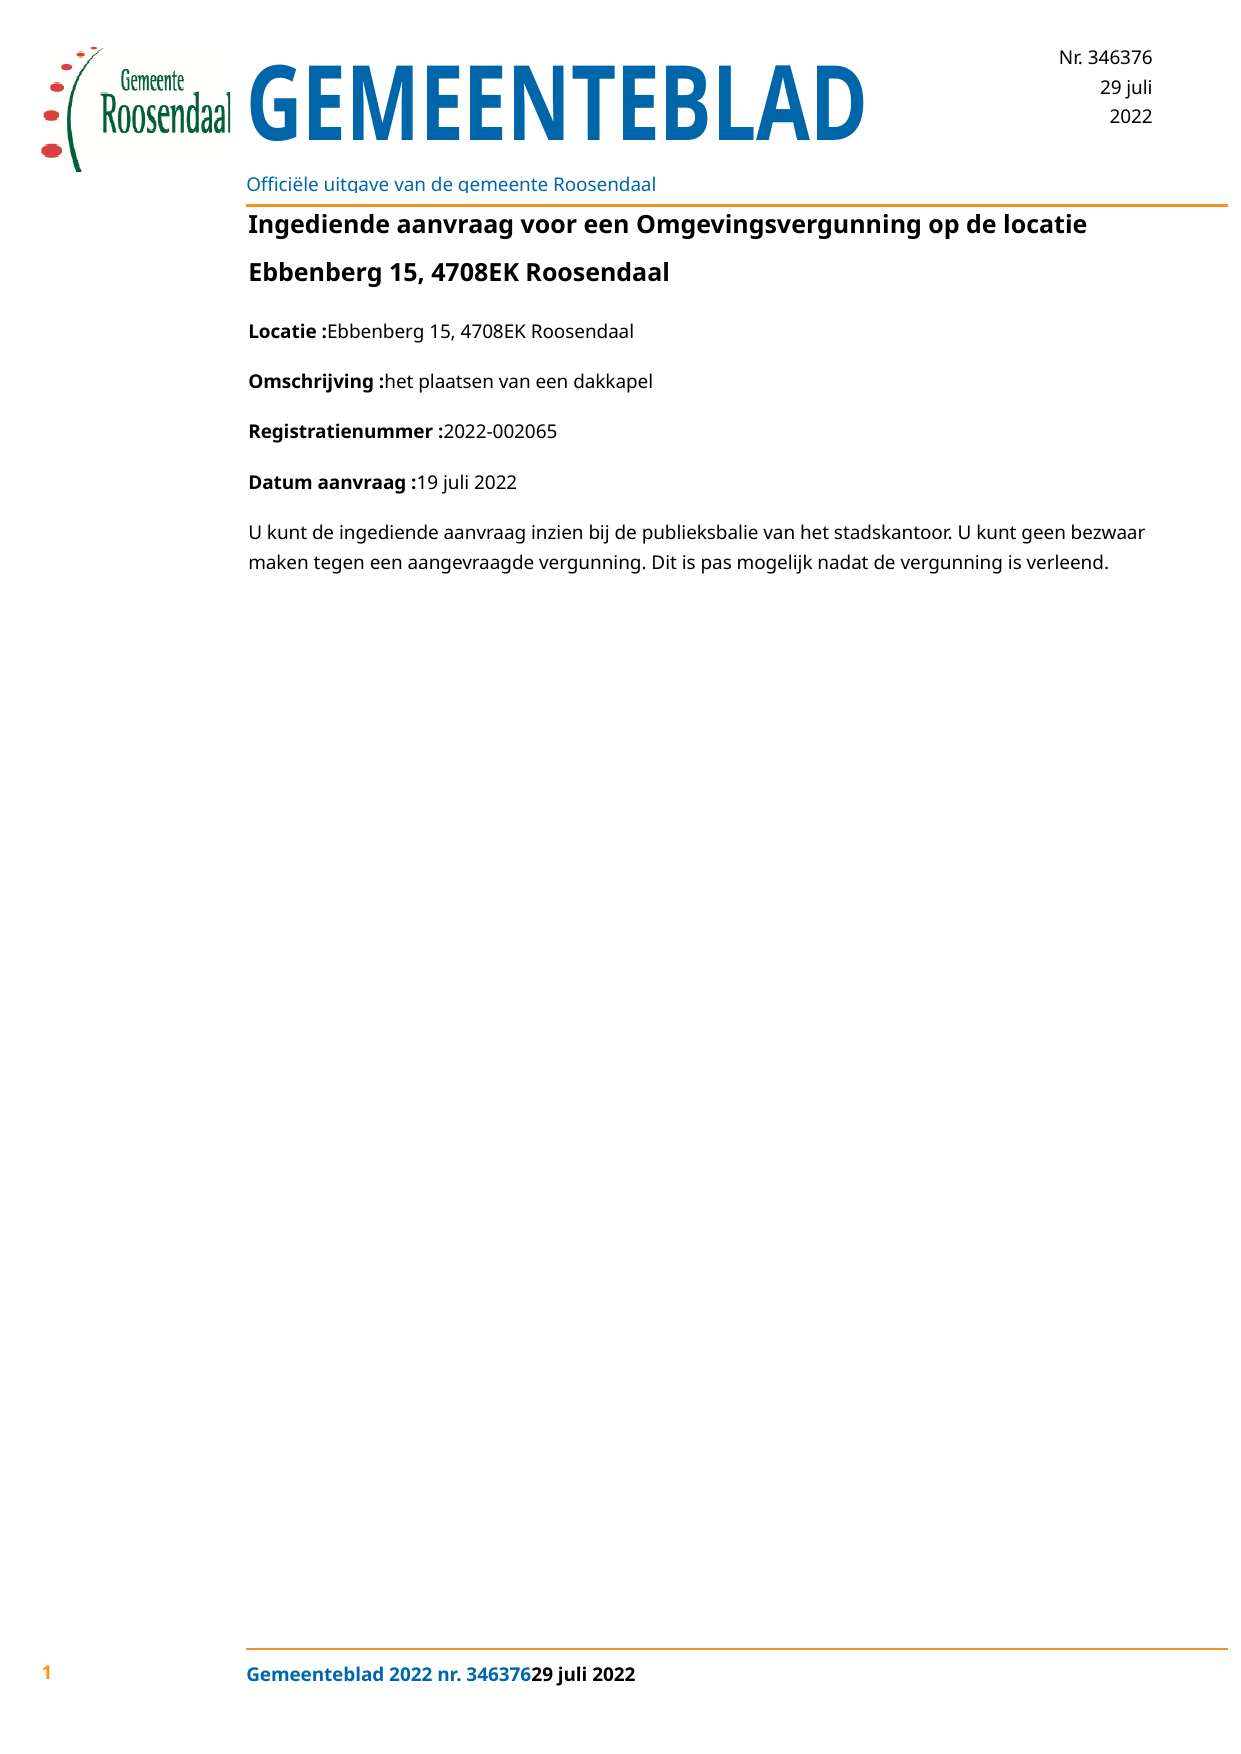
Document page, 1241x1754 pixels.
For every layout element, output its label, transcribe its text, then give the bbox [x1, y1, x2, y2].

text Omschrijving :het plaatsen van een dakkapel [248, 368, 1152, 394]
text Datum aanvraag :19 juli 2022 [248, 469, 1152, 495]
text Registratienummer :2022-002065 [248, 419, 1152, 444]
picture [41, 47, 231, 172]
text Ingediende aanvraag voor een Omgevingsvergunning op de locatie Ebbenberg 15, 4708EK Roosendaal [248, 207, 1152, 288]
text U kunt de ingediende aanvraag inzien bij de publieksbalie van het stadskantoor. U kunt geen bezwaar maken tegen een aangevraagde vergunning. Dit is pas mogelijk nadat de vergunning is verleend. [248, 519, 1152, 575]
text Locatie :Ebbenberg 15, 4708EK Roosendaal [248, 318, 1152, 344]
